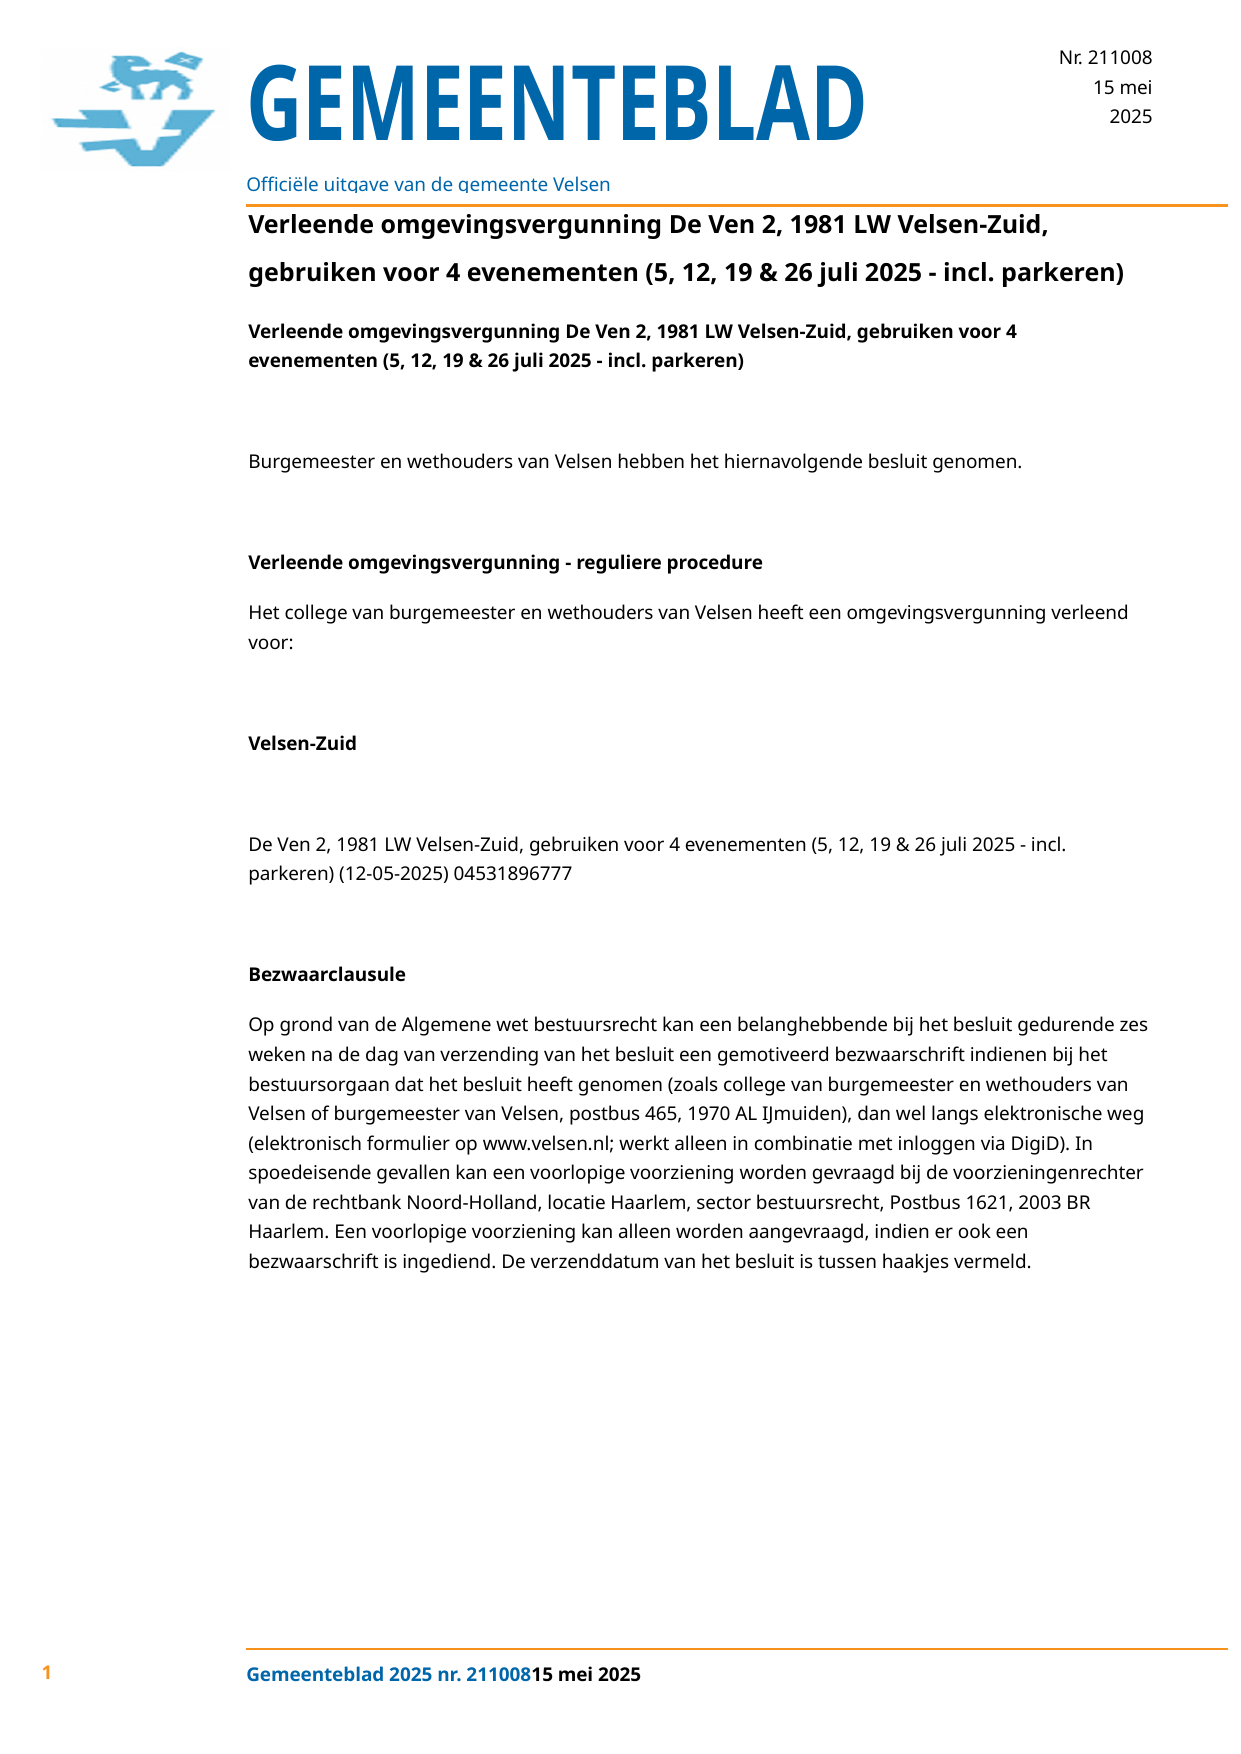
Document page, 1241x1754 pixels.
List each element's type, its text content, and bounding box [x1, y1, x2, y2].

text Verleende omgevingsvergunning De Ven 2, 1981 LW Velsen-Zuid, gebruiken voor 4 evenementen (5, 12, 19 & 26 juli 2025 - incl. parkeren) [248, 318, 1152, 373]
text Het college van burgemeester en wethouders van Velsen heeft een omgevingsvergunning verleend voor: [248, 599, 1152, 655]
picture [41, 47, 231, 172]
text Verleende omgevingsvergunning De Ven 2, 1981 LW Velsen-Zuid, gebruiken voor 4 evenementen (5, 12, 19 & 26 juli 2025 - incl. parkeren) [248, 207, 1152, 288]
text Velsen-Zuid [248, 730, 1152, 756]
text Burgemeester en wethouders van Velsen hebben het hiernavolgende besluit genomen. [248, 448, 1152, 474]
text Bezwaarclausule [248, 961, 1152, 987]
text Op grond van de Algemene wet bestuursrecht kan een belanghebbende bij het besluit gedurende zes weken na de dag van verzending van het besluit een gemotiveerd bezwaarschrift indienen bij het bestuursorgaan dat het besluit heeft genomen (zoals college van burgemeester en wethouders van Velsen of burgemeester van Velsen, postbus 465, 1970 AL IJmuiden), dan wel langs elektronische weg (elektronisch formulier op www.velsen.nl; werkt alleen in combinatie met inloggen via DigiD). In spoedeisende gevallen kan een voorlopige voorziening worden gevraagd bij de voorzieningenrechter van de rechtbank Noord-Holland, locatie Haarlem, sector bestuursrecht, Postbus 1621, 2003 BR Haarlem. Een voorlopige voorziening kan alleen worden aangevraagd, indien er ook een bezwaarschrift is ingediend. De verzenddatum van het besluit is tussen haakjes vermeld. [248, 1012, 1152, 1274]
text De Ven 2, 1981 LW Velsen-Zuid, gebruiken voor 4 evenementen (5, 12, 19 & 26 juli 2025 - incl. parkeren) (12-05-2025) 04531896777 [248, 831, 1152, 886]
text Verleende omgevingsvergunning - reguliere procedure [248, 549, 1152, 575]
